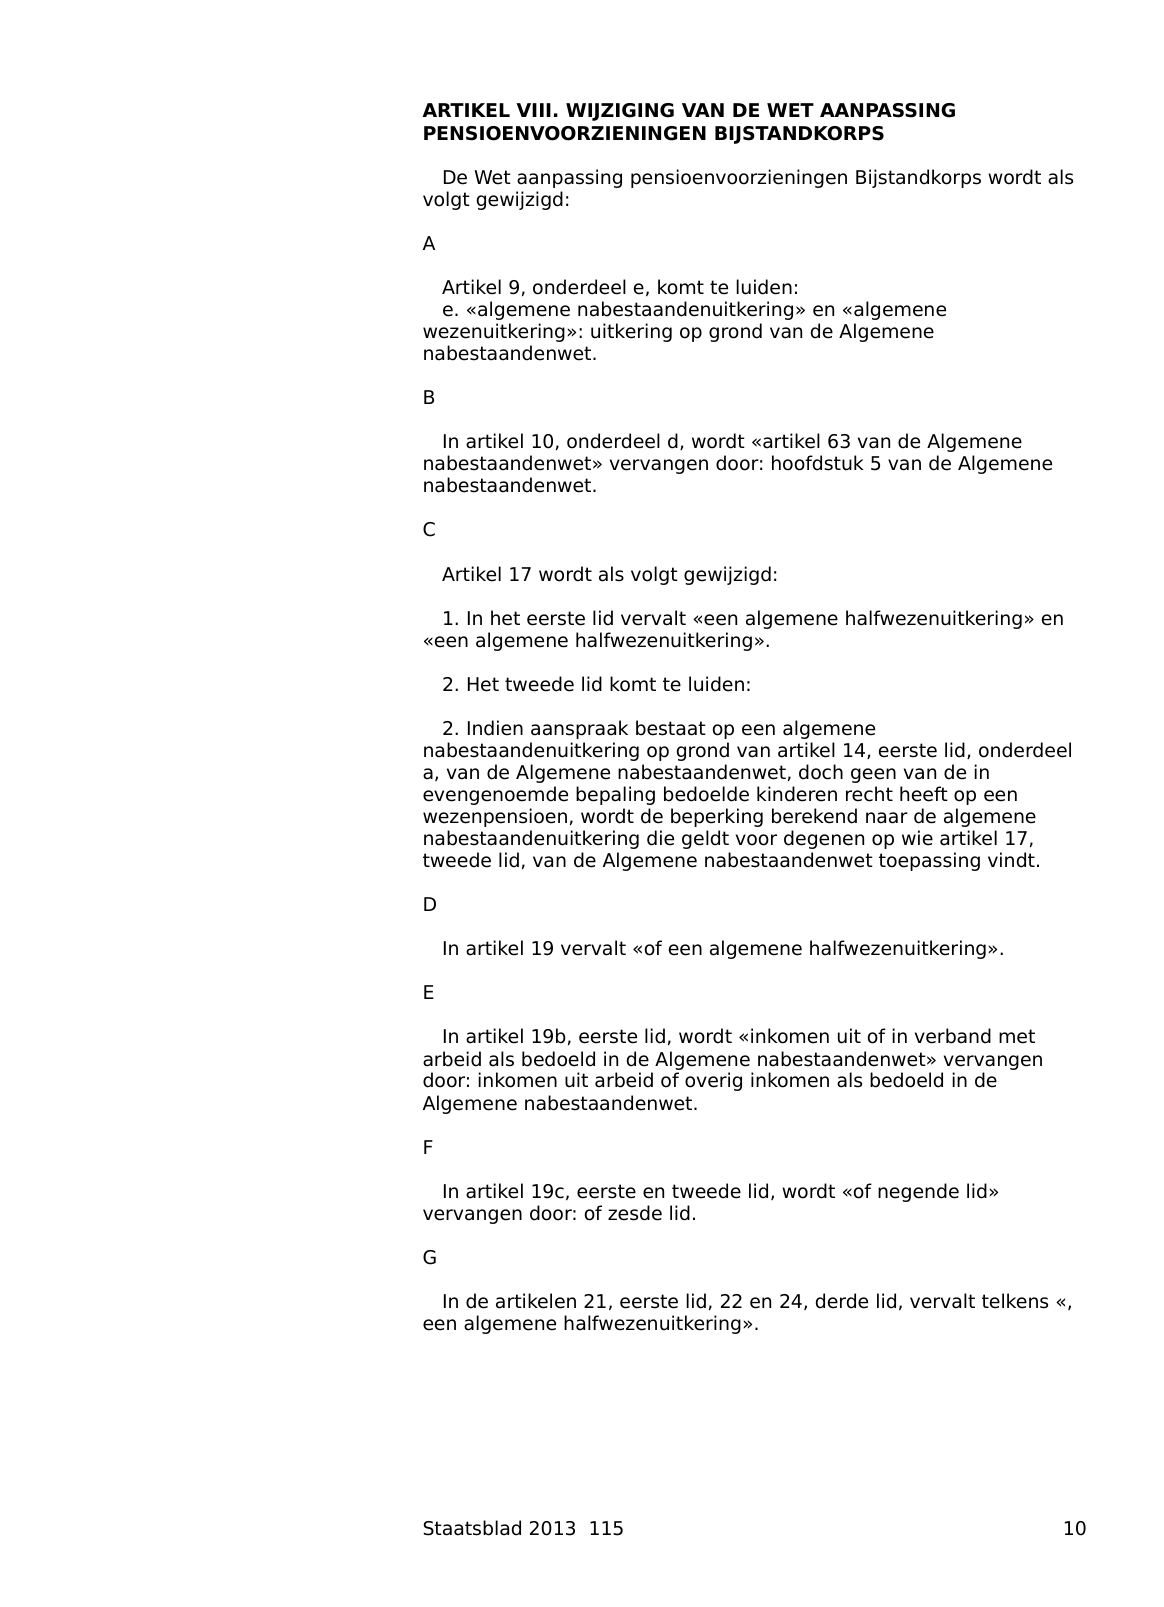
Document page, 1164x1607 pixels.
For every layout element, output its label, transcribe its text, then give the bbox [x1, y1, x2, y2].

text F [422, 1137, 1087, 1158]
text C [422, 519, 1087, 541]
text In artikel 19 vervalt «of een algemene halfwezenuitkering». [422, 938, 1087, 960]
text E [422, 982, 1087, 1004]
text 2. Het tweede lid komt te luiden: [422, 674, 1087, 696]
text B [422, 387, 1087, 409]
text In artikel 19c, eerste en tweede lid, wordt «of negende lid» vervangen door: of zesde lid. [422, 1181, 1087, 1225]
text e. «algemene nabestaandenuitkering» en «algemene wezenuitkering»: uitkering op grond van de Algemene nabestaandenwet. [422, 299, 1087, 365]
text In de artikelen 21, eerste lid, 22 en 24, derde lid, vervalt telkens «, een algemene halfwezenuitkering». [422, 1291, 1087, 1335]
text G [422, 1247, 1087, 1269]
text A [422, 233, 1087, 255]
text 2. Indien aanspraak bestaat op een algemene nabestaandenuitkering op grond van artikel 14, eerste lid, onderdeel a, van de Algemene nabestaandenwet, doch geen van de in evengenoemde bepaling bedoelde kinderen recht heeft op een wezenpensioen, wordt de beperking berekend naar de algemene nabestaandenuitkering die geldt voor degenen op wie artikel 17, tweede lid, van de Algemene nabestaandenwet toepassing vindt. [422, 718, 1087, 872]
text Artikel 17 wordt als volgt gewijzigd: [422, 563, 1087, 585]
text Artikel 9, onderdeel e, komt te luiden: [422, 277, 1087, 299]
text 1. In het eerste lid vervalt «een algemene halfwezenuitkering» en «een algemene halfwezenuitkering». [422, 608, 1087, 652]
text In artikel 10, onderdeel d, wordt «artikel 63 van de Algemene nabestaandenwet» vervangen door: hoofdstuk 5 van de Algemene nabestaandenwet. [422, 431, 1087, 497]
subtitle ARTIKEL VIII. WIJZIGING VAN DE WET AANPASSING PENSIOENVOORZIENINGEN BIJSTANDKORPS [422, 100, 1087, 144]
text De Wet aanpassing pensioenvoorzieningen Bijstandkorps wordt als volgt gewijzigd: [422, 167, 1087, 211]
text In artikel 19b, eerste lid, wordt «inkomen uit of in verband met arbeid als bedoeld in de Algemene nabestaandenwet» vervangen door: inkomen uit arbeid of overig inkomen als bedoeld in de Algemene nabestaandenwet. [422, 1026, 1087, 1114]
text D [422, 894, 1087, 916]
